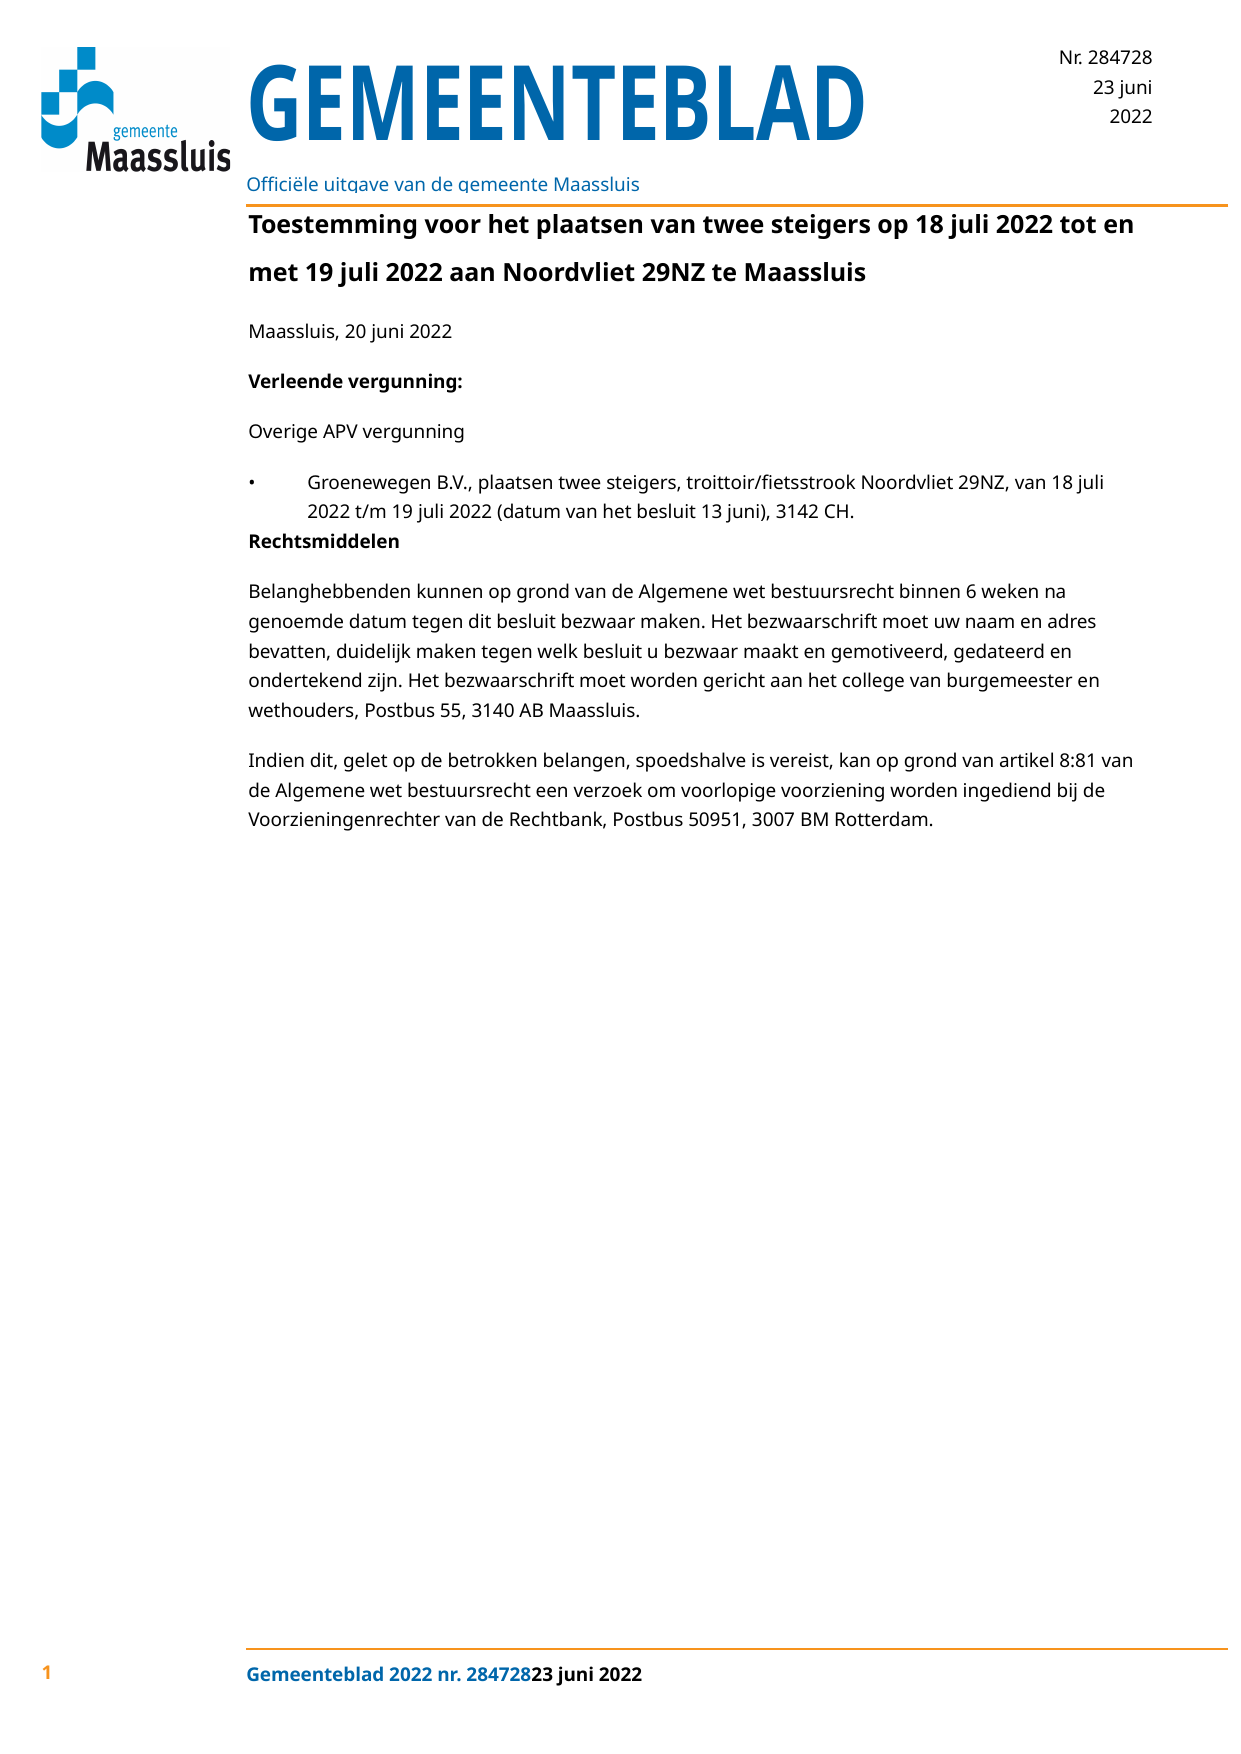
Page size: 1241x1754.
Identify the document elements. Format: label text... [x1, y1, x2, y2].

text Belanghebbenden kunnen op grond van de Algemene wet bestuursrecht binnen 6 weken na genoemde datum tegen dit besluit bezwaar maken. Het bezwaarschrift moet uw naam en adres bevatten, duidelijk maken tegen welk besluit u bezwaar maakt en gemotiveerd, gedateerd en ondertekend zijn. Het bezwaarschrift moet worden gericht aan het college van burgemeester en wethouders, Postbus 55, 3140 AB Maassluis. [248, 579, 1152, 723]
picture [41, 47, 231, 172]
text Toestemming voor het plaatsen van twee steigers op 18 juli 2022 tot en met 19 juli 2022 aan Noordvliet 29NZ te Maassluis [248, 207, 1152, 288]
text Overige APV vergunning [248, 419, 1152, 444]
text Verleende vergunning: [248, 368, 1152, 394]
list Groenewegen B.V., plaatsen twee steigers, troittoir/fietsstrook Noordvliet 29NZ, van 18 juli 2022 t/m 19 juli 2022 (datum van het besluit 13 juni), 3142 CH. [248, 469, 1152, 524]
text Indien dit, gelet op de betrokken belangen, spoedshalve is vereist, kan op grond van artikel 8:81 van de Algemene wet bestuursrecht een verzoek om voorlopige voorziening worden ingediend bij de Voorzieningenrechter van de Rechtbank, Postbus 50951, 3007 BM Rotterdam. [248, 747, 1152, 832]
text Rechtsmiddelen [248, 528, 1152, 554]
text Maassluis, 20 juni 2022 [248, 318, 1152, 344]
picture [41, 47, 77, 92]
